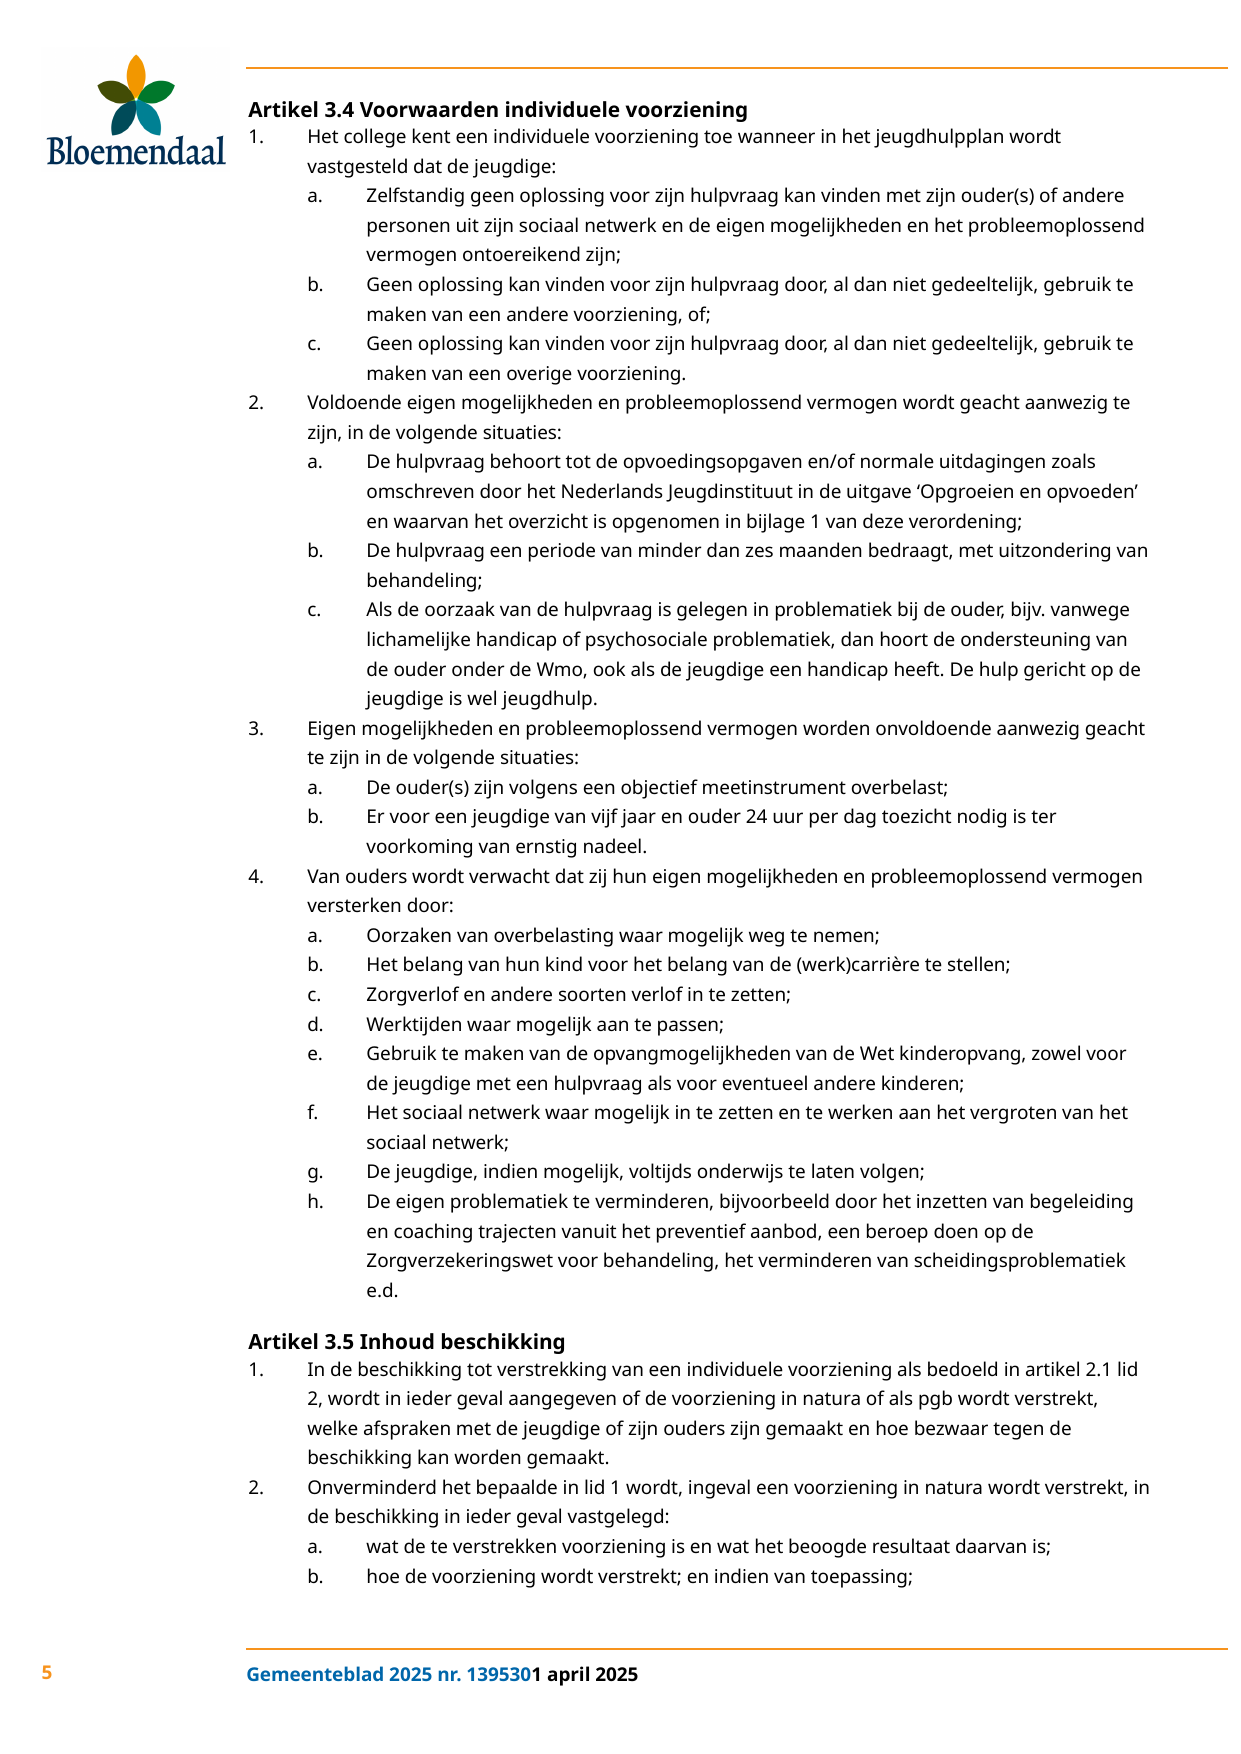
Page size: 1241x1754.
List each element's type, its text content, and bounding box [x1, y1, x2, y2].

list Gebruik te maken van de opvangmogelijkheden van de Wet kinderopvang, zowel voor de jeugdige met een hulpvraag als voor eventueel andere kinderen; [307, 1040, 1152, 1096]
list Er voor een jeugdige van vijf jaar en ouder 24 uur per dag toezicht nodig is ter voorkoming van ernstig nadeel. [307, 804, 1152, 859]
list wat de te verstrekken voorziening is en wat het beoogde resultaat daarvan is; [307, 1533, 1152, 1559]
list Oorzaken van overbelasting waar mogelijk weg te nemen; [307, 922, 1152, 948]
list Zorgverlof en andere soorten verlof in te zetten; [307, 981, 1152, 1007]
list Werktijden waar mogelijk aan te passen; [307, 1011, 1152, 1036]
text Artikel 3.5 Inhoud beschikking [248, 1327, 1152, 1356]
list Als de oorzaak van de hulpvraag is gelegen in problematiek bij de ouder, bijv. vanwege lichamelijke handicap of psychosociale problematiek, dan hoort de ondersteuning van de ouder onder de Wmo, ook als de jeugdige een handicap heeft. De hulp gericht op de jeugdige is wel jeugdhulp. [307, 597, 1152, 711]
list Voldoende eigen mogelijkheden en probleemoplossend vermogen wordt geacht aanwezig te zijn, in de volgende situaties: [248, 389, 1152, 445]
list In de beschikking tot verstrekking van een individuele voorziening als bedoeld in artikel 2.1 lid 2, wordt in ieder geval aangegeven of de voorziening in natura of als pgb wordt verstrekt, welke afspraken met de jeugdige of zijn ouders zijn gemaakt en hoe bezwaar tegen de beschikking kan worden gemaakt. [248, 1356, 1152, 1470]
list De eigen problematiek te verminderen, bijvoorbeeld door het inzetten van begeleiding en coaching trajecten vanuit het preventief aanbod, een beroep doen op de Zorgverzekeringswet voor behandeling, het verminderen van scheidingsproblematiek e.d. [307, 1188, 1152, 1303]
picture [41, 47, 231, 172]
list Het belang van hun kind voor het belang van de (werk)carrière te stellen; [307, 952, 1152, 977]
list Onverminderd het bepaalde in lid 1 wordt, ingeval een voorziening in natura wordt verstrekt, in de beschikking in ieder geval vastgelegd: [248, 1474, 1152, 1529]
list hoe de voorziening wordt verstrekt; en indien van toepassing; [307, 1563, 1152, 1589]
list De ouder(s) zijn volgens een objectief meetinstrument overbelast; [307, 774, 1152, 800]
list Het sociaal netwerk waar mogelijk in te zetten en te werken aan het vergroten van het sociaal netwerk; [307, 1099, 1152, 1155]
list Eigen mogelijkheden en probleemoplossend vermogen worden onvoldoende aanwezig geacht te zijn in de volgende situaties: [248, 715, 1152, 770]
list Geen oplossing kan vinden voor zijn hulpvraag door, al dan niet gedeeltelijk, gebruik te maken van een andere voorziening, of; [307, 271, 1152, 326]
list Zelfstandig geen oplossing voor zijn hulpvraag kan vinden met zijn ouder(s) of andere personen uit zijn sociaal netwerk en de eigen mogelijkheden en het probleemoplossend vermogen ontoereikend zijn; [307, 182, 1152, 267]
list De hulpvraag behoort tot de opvoedingsopgaven en/of normale uitdagingen zoals omschreven door het Nederlands Jeugdinstituut in de uitgave ‘Opgroeien en opvoeden’ en waarvan het overzicht is opgenomen in bijlage 1 van deze verordening; [307, 449, 1152, 533]
list Het college kent een individuele voorziening toe wanneer in het jeugdhulpplan wordt vastgesteld dat de jeugdige: [248, 123, 1152, 178]
list De jeugdige, indien mogelijk, voltijds onderwijs te laten volgen; [307, 1159, 1152, 1184]
list Geen oplossing kan vinden voor zijn hulpvraag door, al dan niet gedeeltelijk, gebruik te maken van een overige voorziening. [307, 330, 1152, 386]
list Van ouders wordt verwacht dat zij hun eigen mogelijkheden en probleemoplossend vermogen versterken door: [248, 863, 1152, 918]
list De hulpvraag een periode van minder dan zes maanden bedraagt, met uitzondering van behandeling; [307, 537, 1152, 593]
text Artikel 3.4 Voorwaarden individuele voorziening [248, 95, 1152, 123]
